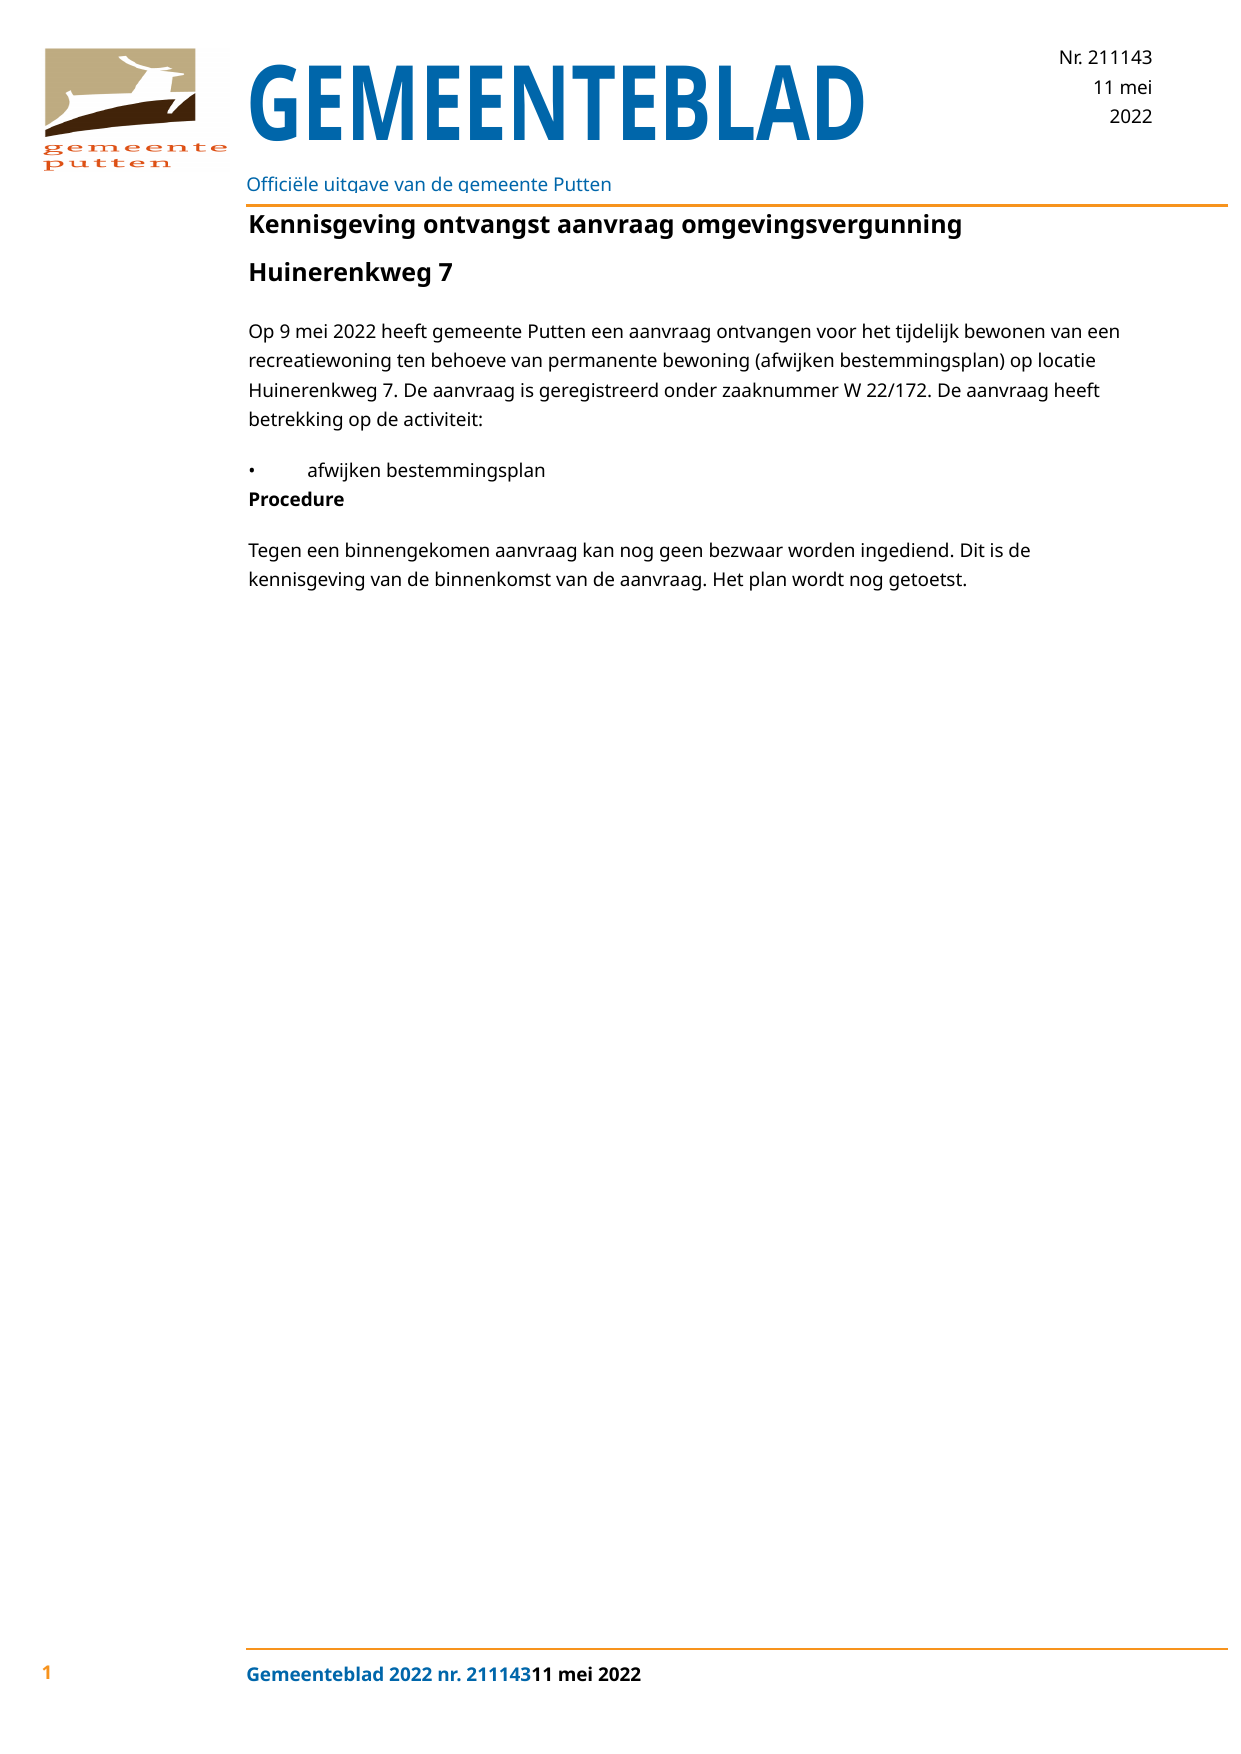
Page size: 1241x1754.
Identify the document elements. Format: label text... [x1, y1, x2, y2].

text Kennisgeving ontvangst aanvraag omgevingsvergunning Huinerenkweg 7 [248, 207, 1152, 288]
picture [41, 47, 231, 172]
list afwijken bestemmingsplan [248, 457, 1152, 483]
text Op 9 mei 2022 heeft gemeente Putten een aanvraag ontvangen voor het tijdelijk bewonen van een recreatiewoning ten behoeve van permanente bewoning (afwijken bestemmingsplan) op locatie Huinerenkweg 7. De aanvraag is geregistreerd onder zaaknummer W 22/172. De aanvraag heeft betrekking op de activiteit: [248, 318, 1152, 432]
text Tegen een binnengekomen aanvraag kan nog geen bezwaar worden ingediend. Dit is de kennisgeving van de binnenkomst van de aanvraag. Het plan wordt nog getoetst. [248, 537, 1152, 592]
text Procedure [248, 487, 1152, 512]
